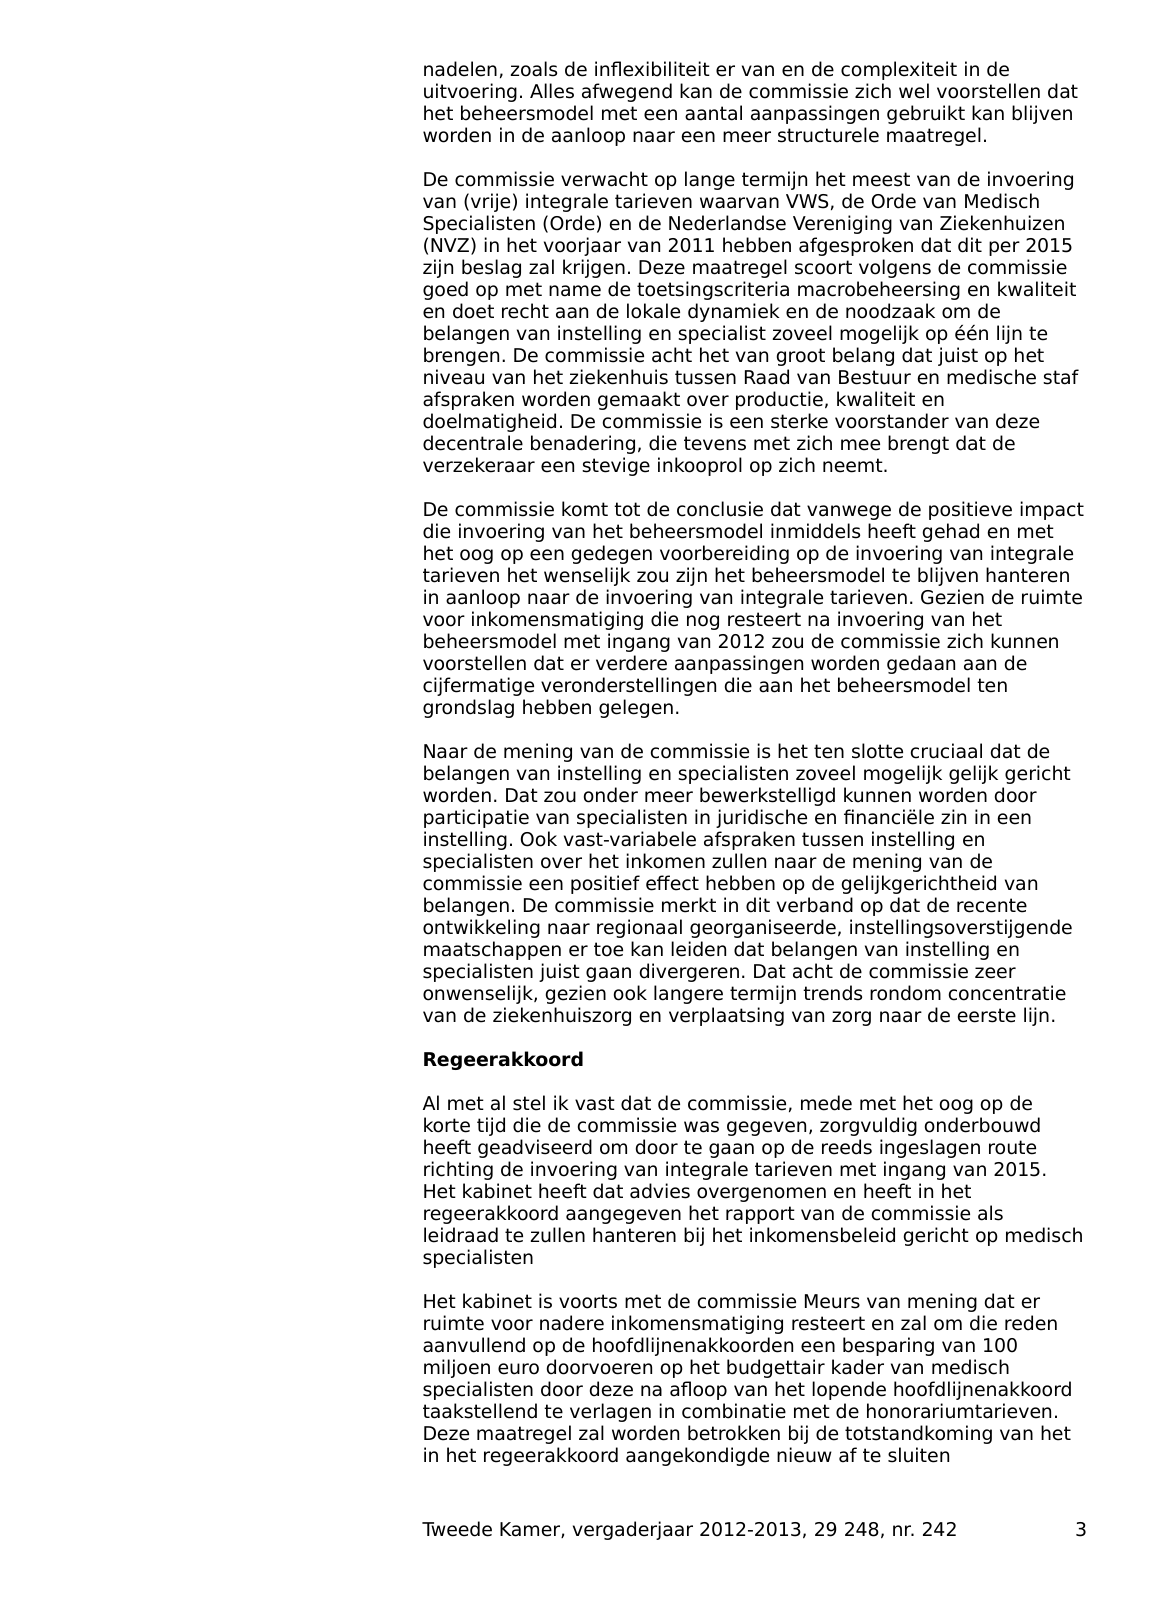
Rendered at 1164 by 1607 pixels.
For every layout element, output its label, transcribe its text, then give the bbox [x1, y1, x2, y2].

text nadelen, zoals de inflexibiliteit er van en de complexiteit in de uitvoering. Alles afwegend kan de commissie zich wel voorstellen dat het beheersmodel met een aantal aanpassingen gebruikt kan blijven worden in de aanloop naar een meer structurele maatregel. [422, 59, 1087, 147]
subtitle Regeerakkoord [422, 1049, 1087, 1071]
text Het kabinet is voorts met de commissie Meurs van mening dat er ruimte voor nadere inkomensmatiging resteert en zal om die reden aanvullend op de hoofdlijnenakkoorden een besparing van 100 miljoen euro doorvoeren op het budgettair kader van medisch specialisten door deze na afloop van het lopende hoofdlijnenakkoord taakstellend te verlagen in combinatie met de honorariumtarieven. Deze maatregel zal worden betrokken bij de totstandkoming van het in het regeerakkoord aangekondigde nieuw af te sluiten [422, 1291, 1087, 1467]
text De commissie verwacht op lange termijn het meest van de invoering van (vrije) integrale tarieven waarvan VWS, de Orde van Medisch Specialisten (Orde) en de Nederlandse Vereniging van Ziekenhuizen (NVZ) in het voorjaar van 2011 hebben afgesproken dat dit per 2015 zijn beslag zal krijgen. Deze maatregel scoort volgens de commissie goed op met name de toetsingscriteria macrobeheersing en kwaliteit en doet recht aan de lokale dynamiek en de noodzaak om de belangen van instelling en specialist zoveel mogelijk op één lijn te brengen. De commissie acht het van groot belang dat juist op het niveau van het ziekenhuis tussen Raad van Bestuur en medische staf afspraken worden gemaakt over productie, kwaliteit en doelmatigheid. De commissie is een sterke voorstander van deze decentrale benadering, die tevens met zich mee brengt dat de verzekeraar een stevige inkooprol op zich neemt. [422, 169, 1087, 477]
text Al met al stel ik vast dat de commissie, mede met het oog op de korte tijd die de commissie was gegeven, zorgvuldig onderbouwd heeft geadviseerd om door te gaan op de reeds ingeslagen route richting de invoering van integrale tarieven met ingang van 2015. Het kabinet heeft dat advies overgenomen en heeft in het regeerakkoord aangegeven het rapport van de commissie als leidraad te zullen hanteren bij het inkomensbeleid gericht op medisch specialisten [422, 1093, 1087, 1269]
text Naar de mening van de commissie is het ten slotte cruciaal dat de belangen van instelling en specialisten zoveel mogelijk gelijk gericht worden. Dat zou onder meer bewerkstelligd kunnen worden door participatie van specialisten in juridische en financiële zin in een instelling. Ook vast-variabele afspraken tussen instelling en specialisten over het inkomen zullen naar de mening van de commissie een positief effect hebben op de gelijkgerichtheid van belangen. De commissie merkt in dit verband op dat de recente ontwikkeling naar regionaal georganiseerde, instellingsoverstijgende maatschappen er toe kan leiden dat belangen van instelling en specialisten juist gaan divergeren. Dat acht de commissie zeer onwenselijk, gezien ook langere termijn trends rondom concentratie van de ziekenhuiszorg en verplaatsing van zorg naar de eerste lijn. [422, 741, 1087, 1027]
text De commissie komt tot de conclusie dat vanwege de positieve impact die invoering van het beheersmodel inmiddels heeft gehad en met het oog op een gedegen voorbereiding op de invoering van integrale tarieven het wenselijk zou zijn het beheersmodel te blijven hanteren in aanloop naar de invoering van integrale tarieven. Gezien de ruimte voor inkomensmatiging die nog resteert na invoering van het beheersmodel met ingang van 2012 zou de commissie zich kunnen voorstellen dat er verdere aanpassingen worden gedaan aan de cijfermatige veronderstellingen die aan het beheersmodel ten grondslag hebben gelegen. [422, 499, 1087, 719]
